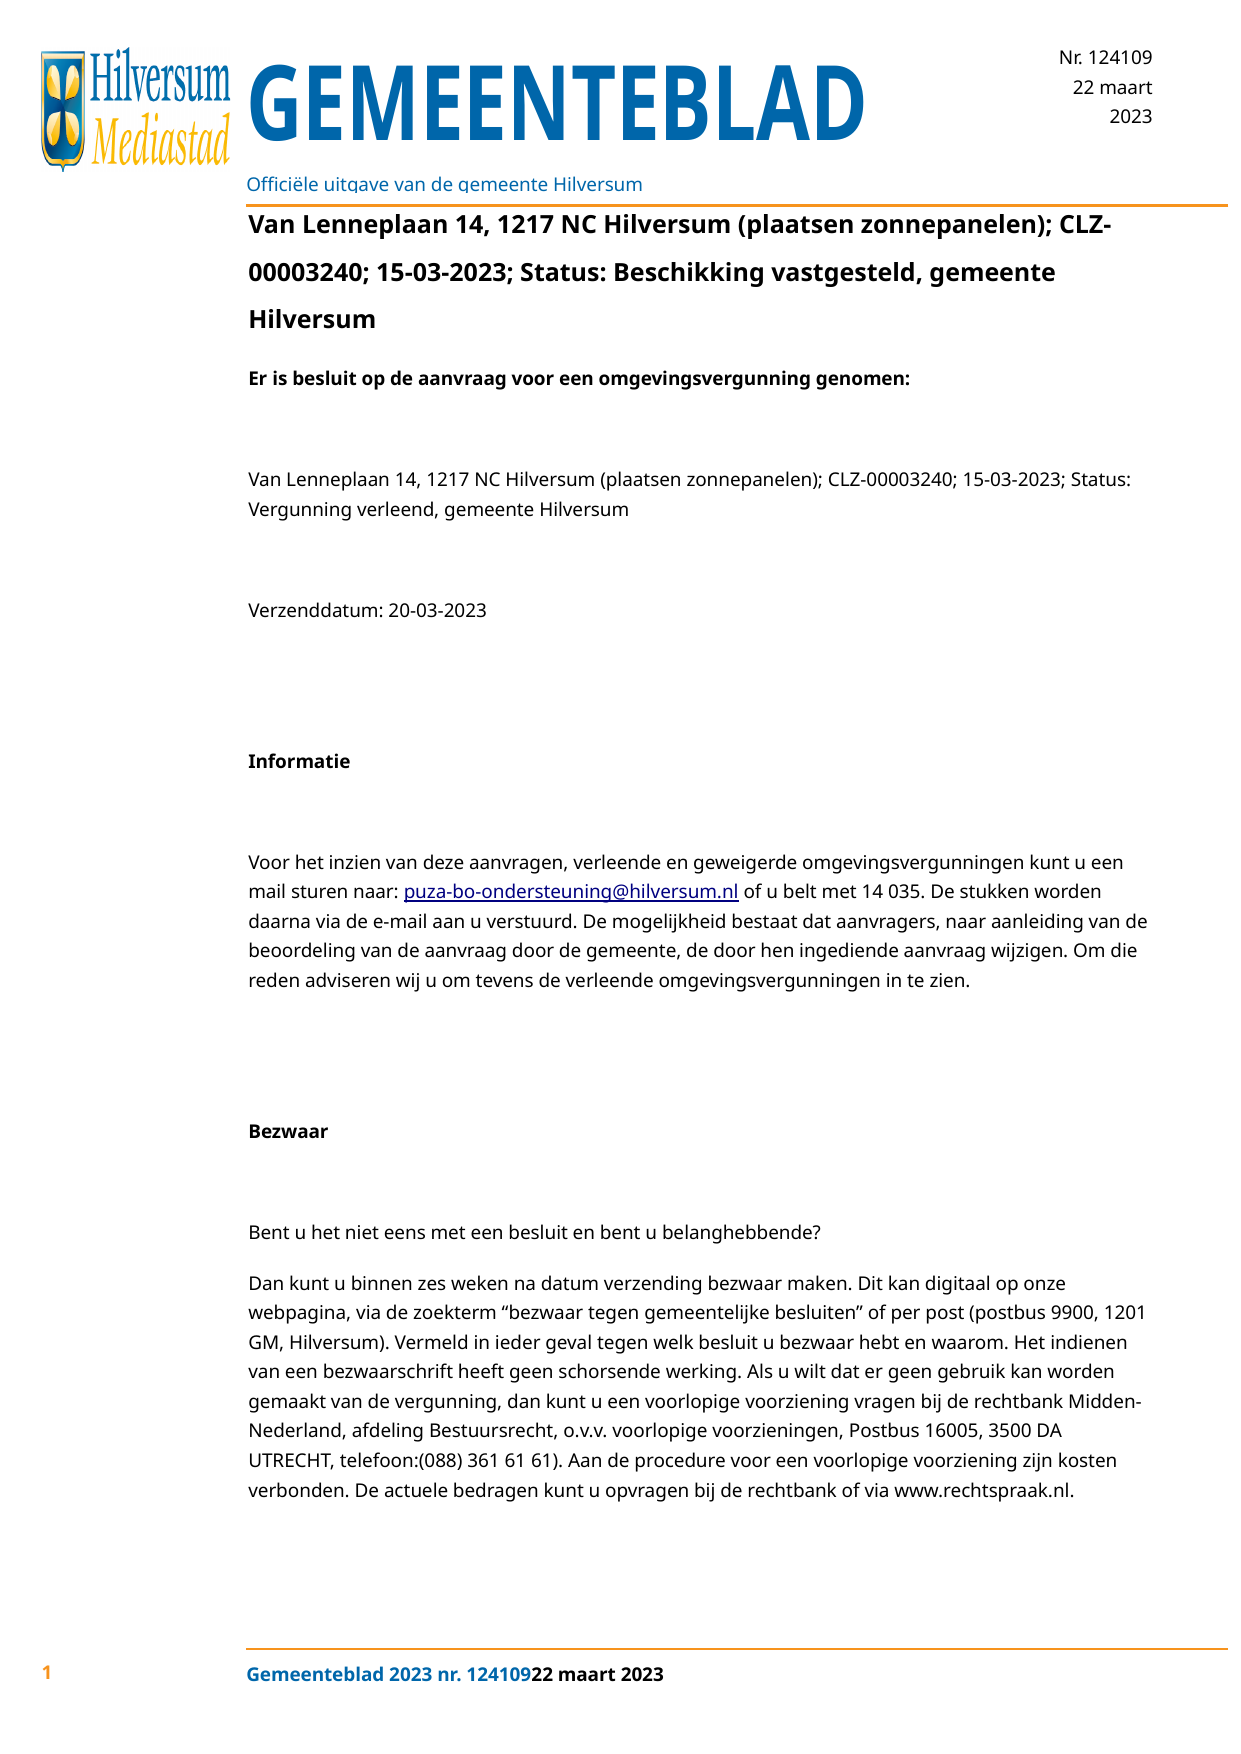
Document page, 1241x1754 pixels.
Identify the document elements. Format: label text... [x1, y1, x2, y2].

text Van Lenneplaan 14, 1217 NC Hilversum (plaatsen zonnepanelen); CLZ-00003240; 15-03-2023; Status: Vergunning verleend, gemeente Hilversum [248, 466, 1152, 522]
picture [41, 47, 231, 172]
text Er is besluit op de aanvraag voor een omgevingsvergunning genomen: [248, 366, 1152, 391]
text Voor het inzien van deze aanvragen, verleende en geweigerde omgevingsvergunningen kunt u een mail sturen naar: puza-bo-ondersteuning@hilversum.nl of u belt met 14 035. De stukken worden daarna via de e-mail aan u verstuurd. De mogelijkheid bestaat dat aanvragers, naar aanleiding van de beoordeling van de aanvraag door de gemeente, de door hen ingediende aanvraag wijzigen. Om die reden adviseren wij u om tevens de verleende omgevingsvergunningen in te zien. [248, 849, 1152, 993]
text Bent u het niet eens met een besluit en bent u belanghebbende? [248, 1219, 1152, 1245]
text Bezwaar [248, 1118, 1152, 1144]
text Van Lenneplaan 14, 1217 NC Hilversum (plaatsen zonnepanelen); CLZ-00003240; 15-03-2023; Status: Beschikking vastgesteld, gemeente Hilversum [248, 207, 1152, 336]
text Verzenddatum: 20-03-2023 [248, 597, 1152, 622]
text Dan kunt u binnen zes weken na datum verzending bezwaar maken. Dit kan digitaal op onze webpagina, via de zoekterm “bezwaar tegen gemeentelijke besluiten” of per post (postbus 9900, 1201 GM, Hilversum). Vermeld in ieder geval tegen welk besluit u bezwaar hebt en waarom. Het indienen van een bezwaarschrift heeft geen schorsende werking. Als u wilt dat er geen gebruik kan worden gemaakt van de vergunning, dan kunt u een voorlopige voorziening vragen bij de rechtbank Midden-Nederland, afdeling Bestuursrecht, o.v.v. voorlopige voorzieningen, Postbus 16005, 3500 DA UTRECHT, telefoon:(088) 361 61 61). Aan de procedure voor een voorlopige voorziening zijn kosten verbonden. De actuele bedragen kunt u opvragen bij de rechtbank of via www.rechtspraak.nl. [248, 1270, 1152, 1502]
text Informatie [248, 748, 1152, 774]
